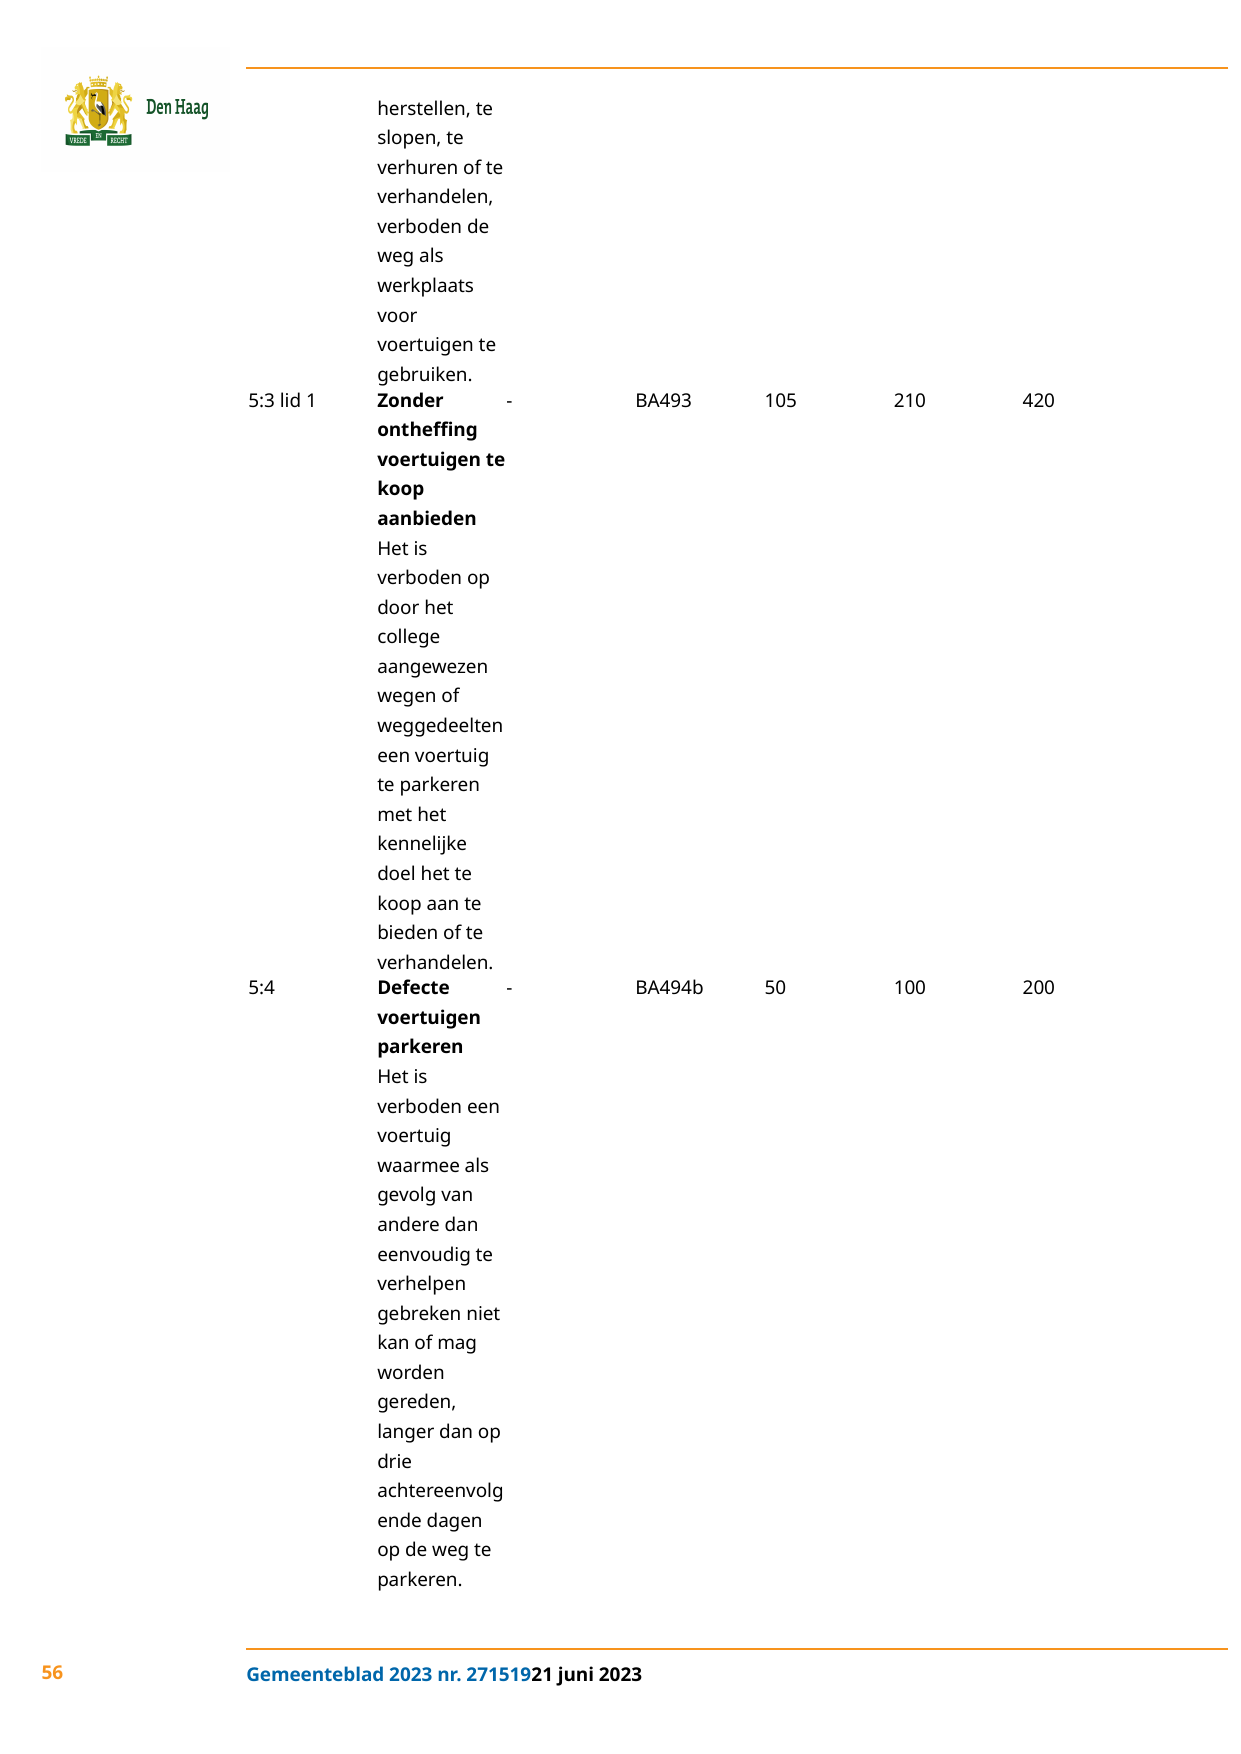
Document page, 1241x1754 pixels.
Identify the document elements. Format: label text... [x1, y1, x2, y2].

table_cell 420 [1023, 387, 1152, 974]
table_cell [248, 95, 377, 387]
table_cell 210 [894, 387, 1022, 974]
table_cell 5:4 [248, 975, 377, 1592]
table_cell 50 [764, 975, 893, 1592]
table_cell [764, 95, 893, 387]
table_cell Defecte voertuigen parkeren Het is verboden een voertuig waarmee als gevolg van andere dan eenvoudig te verhelpen gebreken niet kan of mag worden gereden, langer dan op drie achtereenvolgende dagen op de weg te parkeren. [377, 975, 506, 1592]
table_cell 105 [764, 387, 893, 974]
table_cell 200 [1023, 975, 1152, 1592]
table_cell - [506, 95, 635, 387]
table_cell BA493 [635, 387, 764, 974]
table_cell 5:3 lid 1 [248, 387, 377, 974]
table_cell [635, 95, 764, 387]
table_cell 100 [894, 975, 1022, 1592]
table_cell herstellen, te slopen, te verhuren of te verhandelen, verboden de weg als werkplaats voor voertuigen te gebruiken. [377, 95, 506, 387]
picture [41, 47, 231, 172]
table_cell Zonder ontheffing voertuigen te koop aanbieden Het is verboden op door het college aangewezen wegen of weggedeelten een voertuig te parkeren met het kennelijke doel het te koop aan te bieden of te verhandelen. [377, 387, 506, 974]
table_cell - [506, 975, 635, 1592]
table_cell - [506, 387, 635, 974]
table_cell [1023, 95, 1152, 387]
table_cell BA494b [635, 975, 764, 1592]
table_cell [894, 95, 1022, 387]
